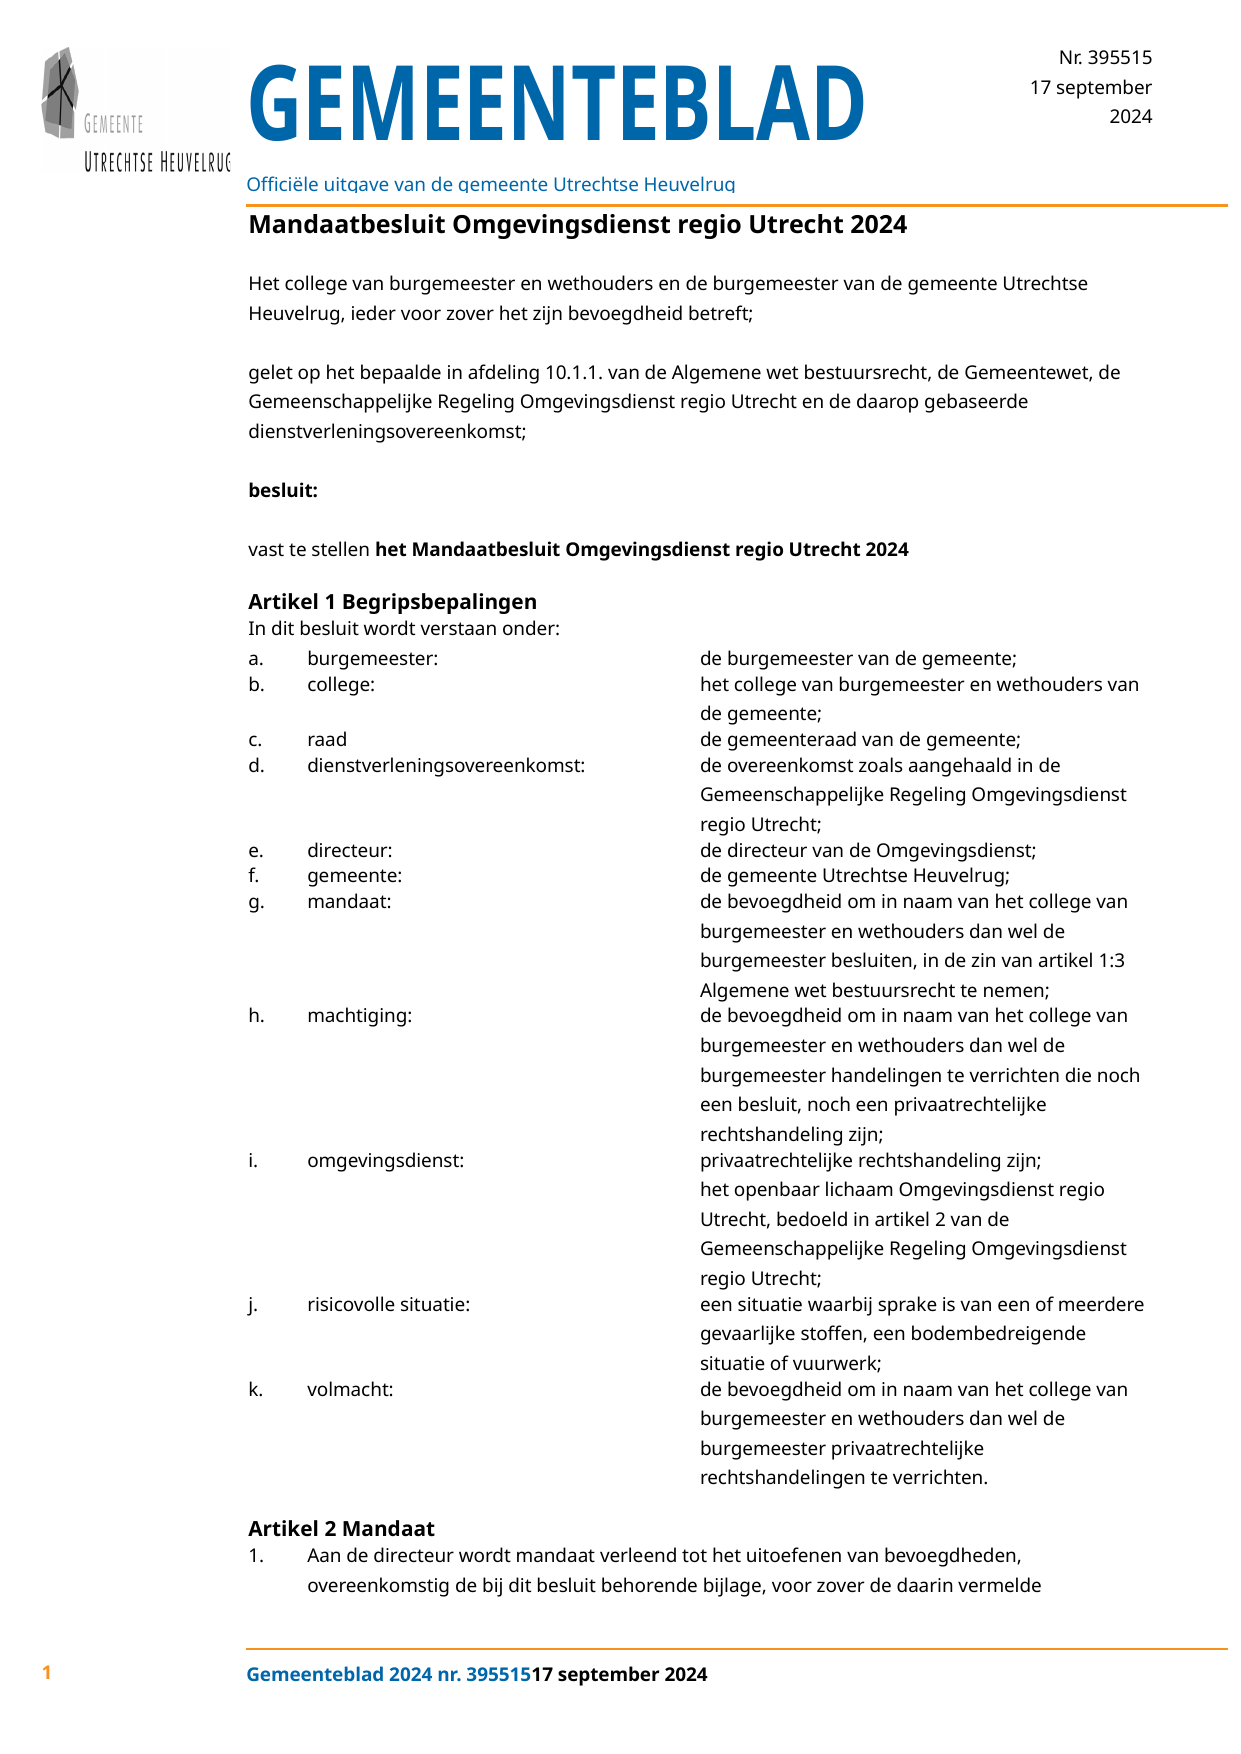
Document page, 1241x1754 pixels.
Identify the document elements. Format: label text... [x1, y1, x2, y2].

table_cell de gemeente Utrechtse Heuvelrug; [700, 863, 1152, 888]
table_cell de bevoegdheid om in naam van het college van burgemeester en wethouders dan wel de burgemeester besluiten, in de zin van artikel 1:3 Algemene wet bestuursrecht te nemen; [700, 888, 1152, 1003]
text gelet op het bepaalde in afdeling 10.1.1. van de Algemene wet bestuursrecht, de Gemeentewet, de Gemeenschappelijke Regeling Omgevingsdienst regio Utrecht en de daarop gebaseerde dienstverleningsovereenkomst; [248, 359, 1152, 444]
picture [41, 47, 231, 172]
table_cell risicovolle situatie: [248, 1291, 700, 1376]
table_cell volmacht: [248, 1376, 700, 1490]
table_cell college: [248, 671, 700, 726]
text Artikel 1 Begripsbepalingen [248, 587, 1152, 615]
text Artikel 2 Mandaat [248, 1514, 1152, 1543]
table_cell mandaat: [248, 888, 700, 1003]
table_cell dienstverleningsovereenkomst: [248, 752, 700, 837]
table_cell privaatrechtelijke rechtshandeling zijn; het openbaar lichaam Omgevingsdienst regio Utrecht, bedoeld in artikel 2 van de Gemeenschappelijke Regeling Omgevingsdienst regio Utrecht; [700, 1147, 1152, 1291]
text Het college van burgemeester en wethouders en de burgemeester van de gemeente Utrechtse Heuvelrug, ieder voor zover het zijn bevoegdheid betreft; [248, 270, 1152, 326]
table_cell gemeente: [248, 863, 700, 888]
table_cell de directeur van de Omgevingsdienst; [700, 837, 1152, 862]
table_header burgemeester: [248, 645, 700, 671]
table_cell de overeenkomst zoals aangehaald in de Gemeenschappelijke Regeling Omgevingsdienst regio Utrecht; [700, 752, 1152, 837]
table_cell omgevingsdienst: [248, 1147, 700, 1291]
table_cell de bevoegdheid om in naam van het college van burgemeester en wethouders dan wel de burgemeester handelingen te verrichten die noch een besluit, noch een privaatrechtelijke rechtshandeling zijn; [700, 1003, 1152, 1147]
table_cell een situatie waarbij sprake is van een of meerdere gevaarlijke stoffen, een bodembedreigende situatie of vuurwerk; [700, 1291, 1152, 1376]
text In dit besluit wordt verstaan onder: [248, 615, 1152, 641]
table_cell raad [248, 726, 700, 752]
table_header de burgemeester van de gemeente; [700, 645, 1152, 671]
list Aan de directeur wordt mandaat verleend tot het uitoefenen van bevoegdheden, overeenkomstig de bij dit besluit behorende bijlage, voor zover de daarin vermelde [248, 1543, 1152, 1598]
table_cell machtiging: [248, 1003, 700, 1147]
table_cell de bevoegdheid om in naam van het college van burgemeester en wethouders dan wel de burgemeester privaatrechtelijke rechtshandelingen te verrichten. [700, 1376, 1152, 1490]
table_cell de gemeenteraad van de gemeente; [700, 726, 1152, 752]
text vast te stellen het Mandaatbesluit Omgevingsdienst regio Utrecht 2024 [248, 537, 1152, 562]
text besluit: [248, 477, 1152, 503]
table_cell directeur: [248, 837, 700, 862]
text Mandaatbesluit Omgevingsdienst regio Utrecht 2024 [248, 207, 1152, 241]
table_cell het college van burgemeester en wethouders van de gemeente; [700, 671, 1152, 726]
